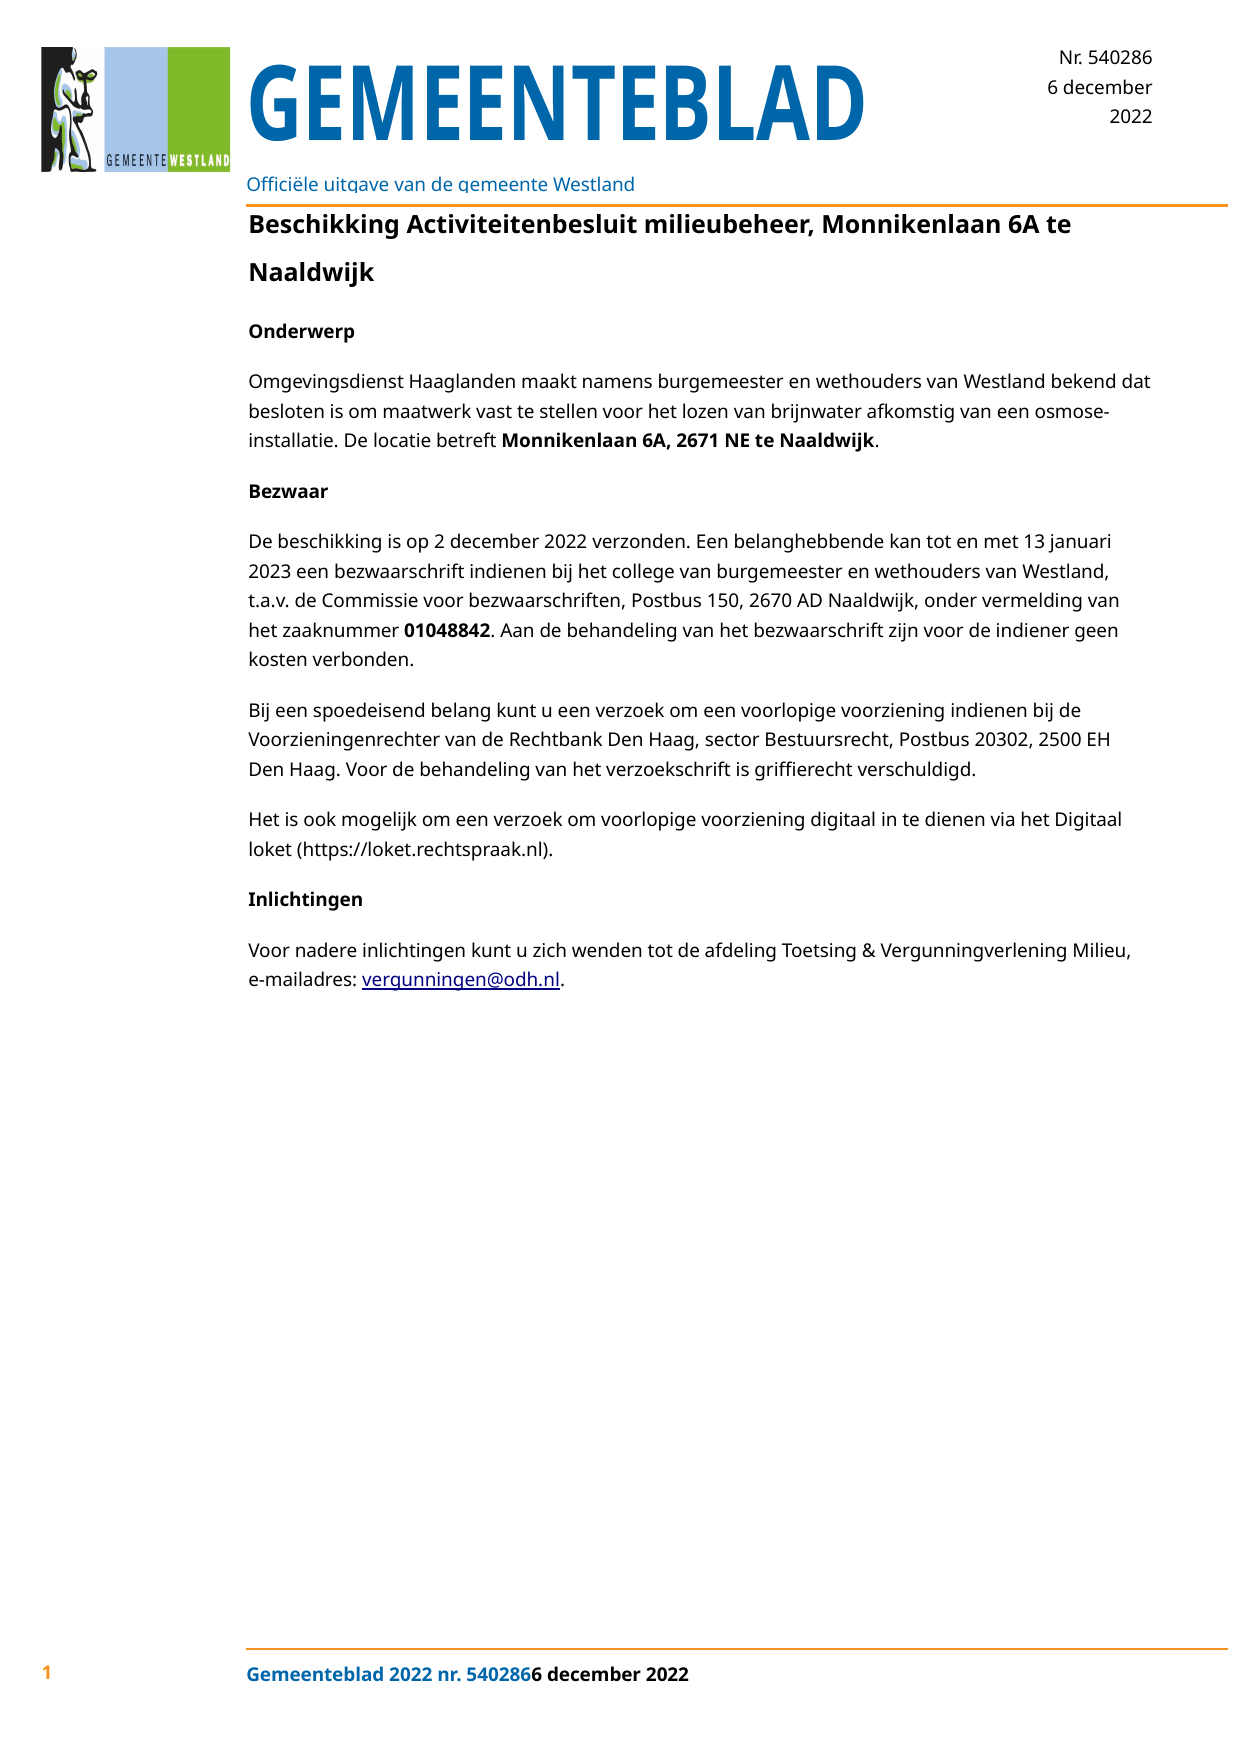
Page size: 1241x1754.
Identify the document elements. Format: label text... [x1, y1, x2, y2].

text Onderwerp [248, 318, 1152, 344]
text Omgevingsdienst Haaglanden maakt namens burgemeester en wethouders van Westland bekend dat besloten is om maatwerk vast te stellen voor het lozen van brijnwater afkomstig van een osmose-installatie. De locatie betreft Monnikenlaan 6A, 2671 NE te Naaldwijk. [248, 368, 1152, 453]
text Inlichtingen [248, 887, 1152, 912]
picture [41, 47, 231, 172]
text Voor nadere inlichtingen kunt u zich wenden tot de afdeling Toetsing & Vergunningverlening Milieu, e-mailadres: vergunningen@odh.nl. [248, 937, 1152, 992]
text De beschikking is op 2 december 2022 verzonden. Een belanghebbende kan tot en met 13 januari 2023 een bezwaarschrift indienen bij het college van burgemeester en wethouders van Westland, t.a.v. de Commissie voor bezwaarschriften, Postbus 150, 2670 AD Naaldwijk, onder vermelding van het zaaknummer 01048842. Aan de behandeling van het bezwaarschrift zijn voor de indiener geen kosten verbonden. [248, 528, 1152, 672]
text Het is ook mogelijk om een verzoek om voorlopige voorziening digitaal in te dienen via het Digitaal loket (https://loket.rechtspraak.nl). [248, 807, 1152, 862]
text Bij een spoedeisend belang kunt u een verzoek om een voorlopige voorziening indienen bij de Voorzieningenrechter van de Rechtbank Den Haag, sector Bestuursrecht, Postbus 20302, 2500 EH Den Haag. Voor de behandeling van het verzoekschrift is griffierecht verschuldigd. [248, 697, 1152, 782]
text Bezwaar [248, 478, 1152, 504]
text Beschikking Activiteitenbesluit milieubeheer, Monnikenlaan 6A te Naaldwijk [248, 207, 1152, 288]
